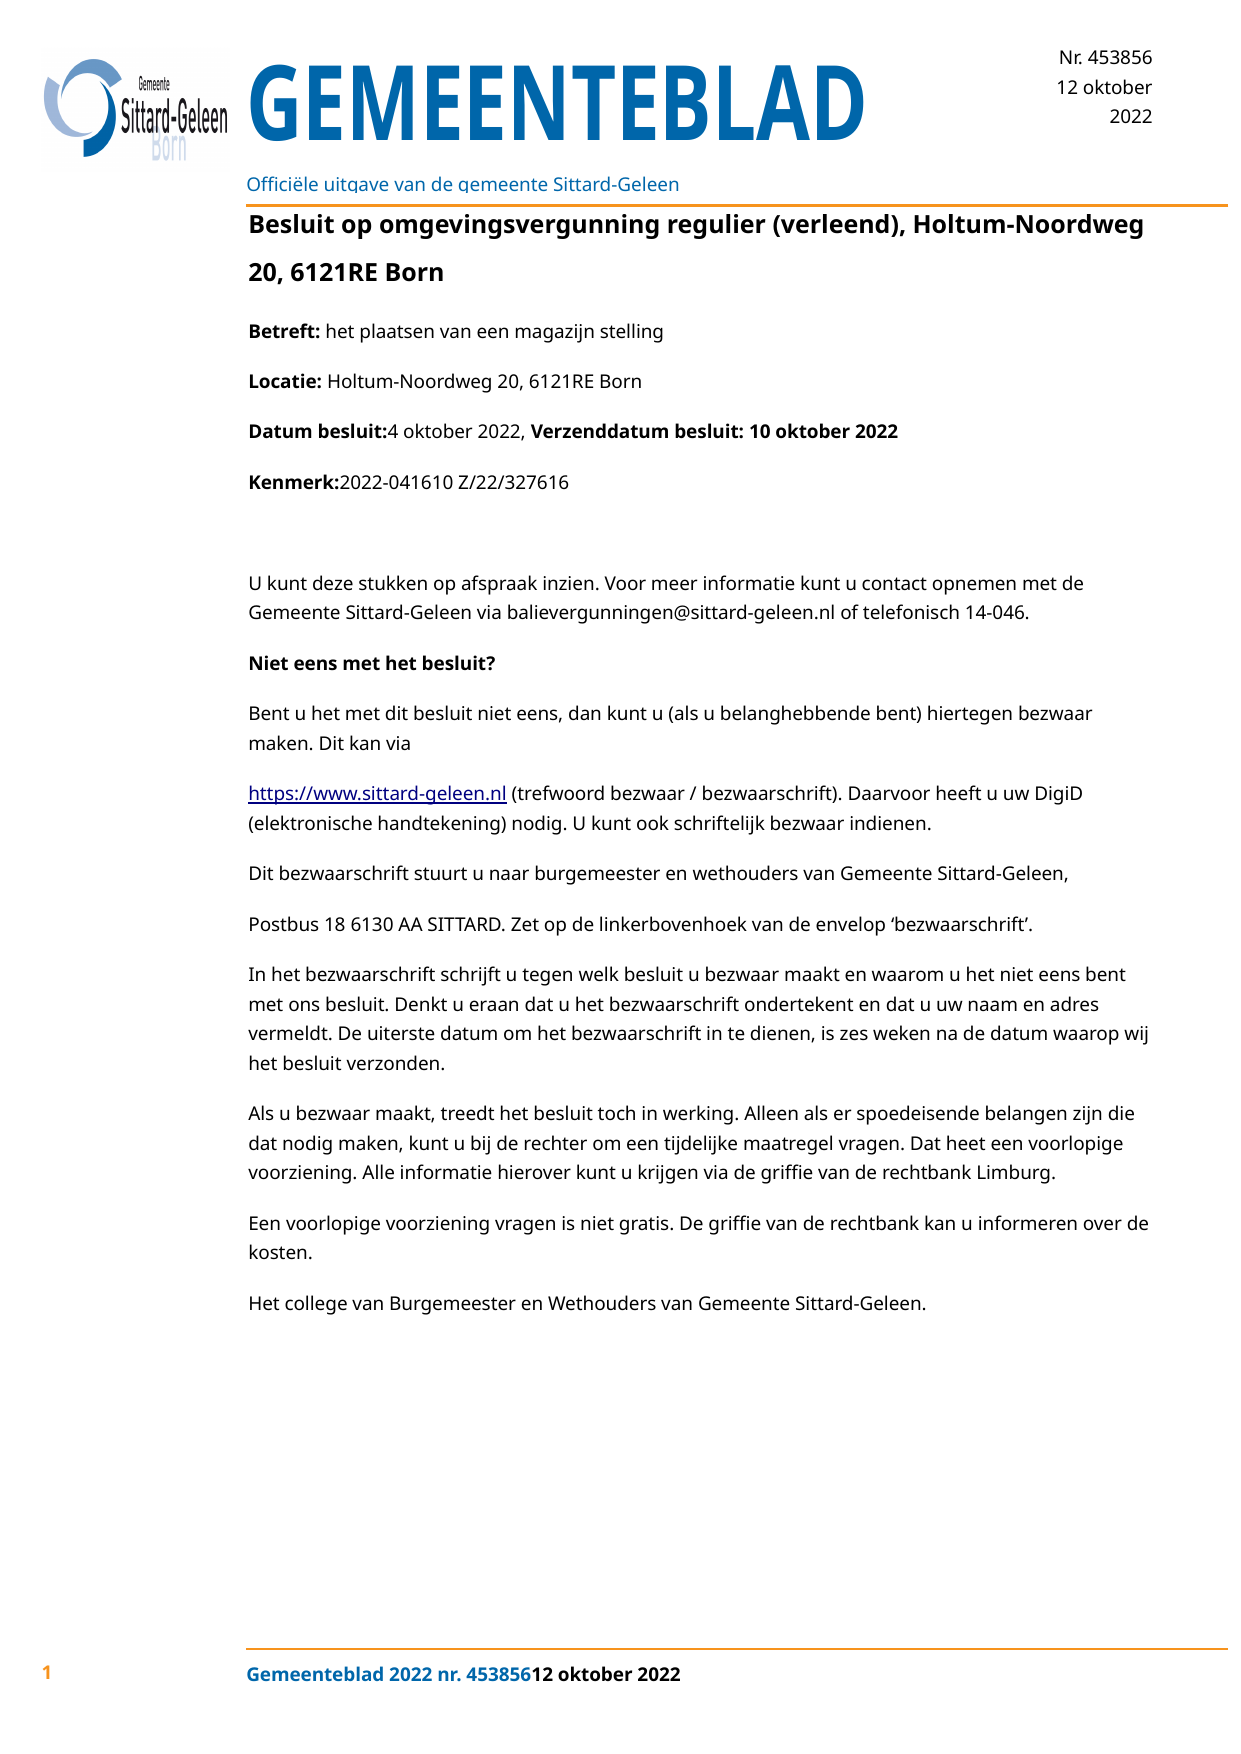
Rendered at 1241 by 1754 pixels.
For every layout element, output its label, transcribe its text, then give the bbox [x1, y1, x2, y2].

text Als u bezwaar maakt, treedt het besluit toch in werking. Alleen als er spoedeisende belangen zijn die dat nodig maken, kunt u bij de rechter om een tijdelijke maatregel vragen. Dat heet een voorlopige voorziening. Alle informatie hierover kunt u krijgen via de griffie van de rechtbank Limburg. [248, 1100, 1152, 1185]
text Postbus 18 6130 AA SITTARD. Zet op de linkerbovenhoek van de envelop ‘bezwaarschrift’. [248, 911, 1152, 937]
text Dit bezwaarschrift stuurt u naar burgemeester en wethouders van Gemeente Sittard-Geleen, [248, 860, 1152, 886]
text U kunt deze stukken op afspraak inzien. Voor meer informatie kunt u contact opnemen met de Gemeente Sittard-Geleen via balievergunningen@sittard-geleen.nl of telefonisch 14-046. [248, 570, 1152, 625]
text Besluit op omgevingsvergunning regulier (verleend), Holtum-Noordweg 20, 6121RE Born [248, 207, 1152, 288]
text Datum besluit:4 oktober 2022, Verzenddatum besluit: 10 oktober 2022 [248, 419, 1152, 444]
text Bent u het met dit besluit niet eens, dan kunt u (als u belanghebbende bent) hiertegen bezwaar maken. Dit kan via [248, 700, 1152, 756]
text Kenmerk:2022-041610 Z/22/327616 [248, 469, 1152, 495]
text https://www.sittard-geleen.nl (trefwoord bezwaar / bezwaarschrift). Daarvoor heeft u uw DigiD (elektronische handtekening) nodig. U kunt ook schriftelijk bezwaar indienen. [248, 780, 1152, 836]
text Een voorlopige voorziening vragen is niet gratis. De griffie van de rechtbank kan u informeren over de kosten. [248, 1210, 1152, 1265]
text Het college van Burgemeester en Wethouders van Gemeente Sittard-Geleen. [248, 1290, 1152, 1316]
picture [41, 47, 231, 172]
text Betreft: het plaatsen van een magazijn stelling [248, 318, 1152, 344]
text Niet eens met het besluit? [248, 650, 1152, 676]
text Locatie: Holtum-Noordweg 20, 6121RE Born [248, 368, 1152, 394]
text In het bezwaarschrift schrijft u tegen welk besluit u bezwaar maakt en waarom u het niet eens bent met ons besluit. Denkt u eraan dat u het bezwaarschrift ondertekent en dat u uw naam en adres vermeldt. De uiterste datum om het bezwaarschrift in te dienen, is zes weken na de datum waarop wij het besluit verzonden. [248, 961, 1152, 1076]
